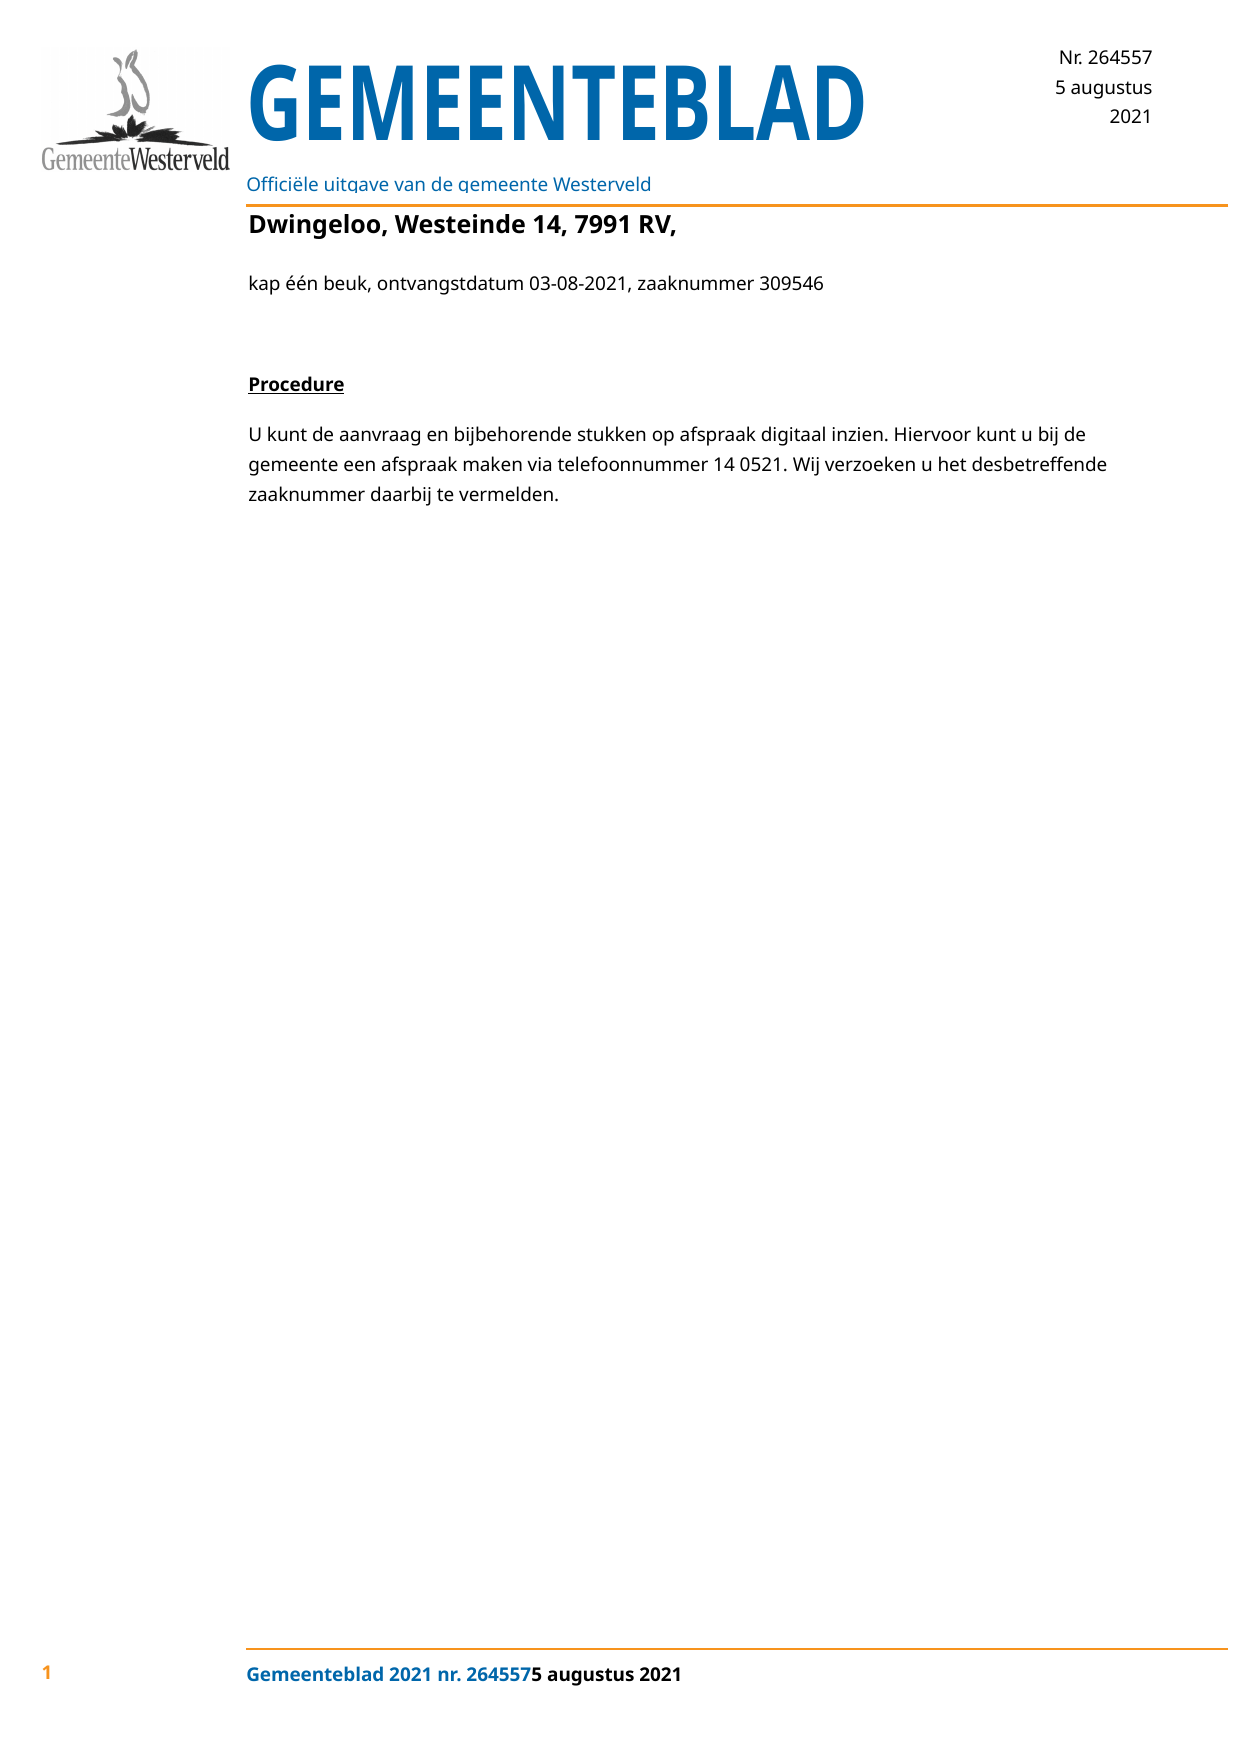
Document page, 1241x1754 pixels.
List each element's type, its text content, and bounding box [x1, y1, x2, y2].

text U kunt de aanvraag en bijbehorende stukken op afspraak digitaal inzien. Hiervoor kunt u bij de gemeente een afspraak maken via telefoonnummer 14 0521. Wij verzoeken u het desbetreffende zaaknummer daarbij te vermelden. [248, 422, 1152, 506]
text kap één beuk, ontvangstdatum 03-08-2021, zaaknummer 309546 [248, 270, 1152, 296]
picture [41, 47, 231, 172]
text Dwingeloo, Westeinde 14, 7991 RV, [248, 207, 1152, 241]
text Procedure [248, 371, 1152, 397]
